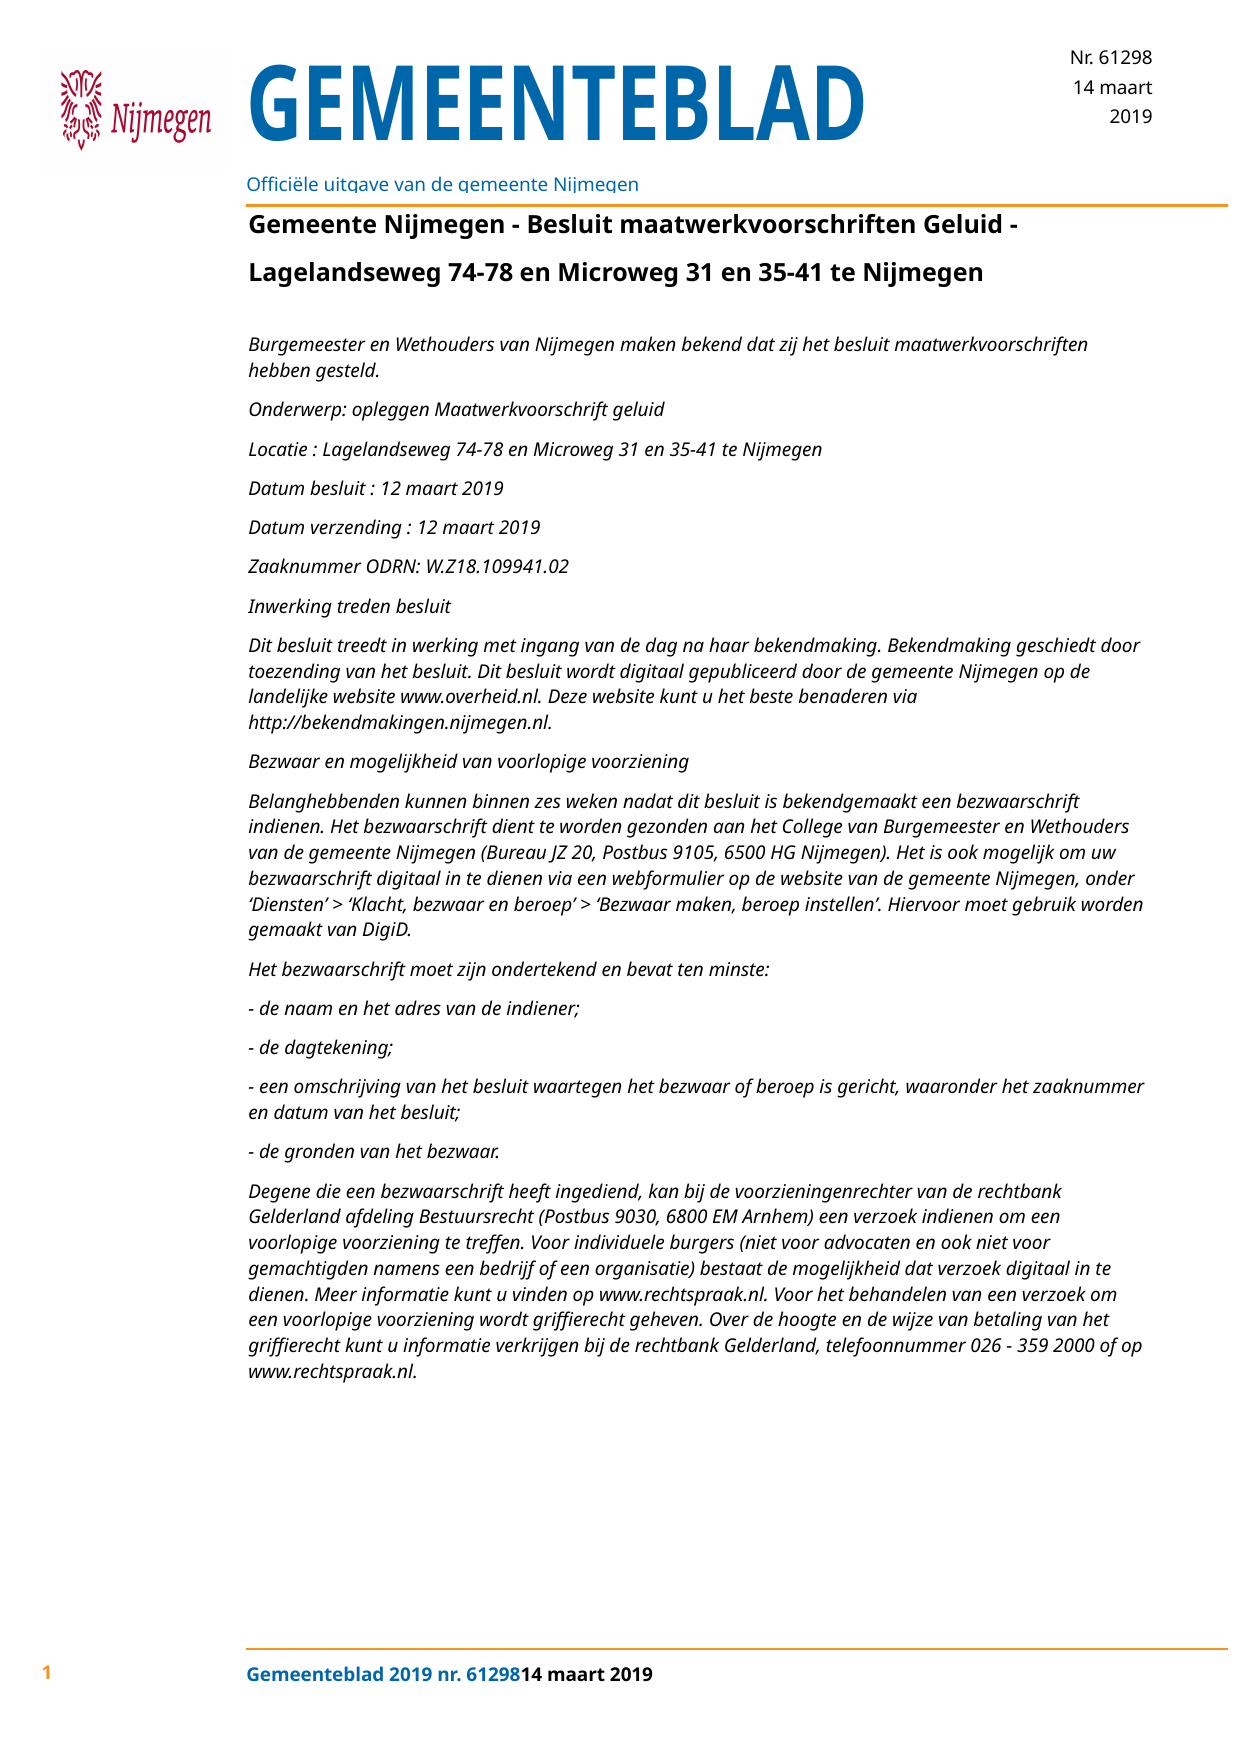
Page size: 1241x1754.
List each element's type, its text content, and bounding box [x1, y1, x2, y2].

text Burgemeester en Wethouders van Nijmegen maken bekend dat zij het besluit maatwerkvoorschriften hebben gesteld. [248, 331, 1152, 383]
text Datum besluit : 12 maart 2019 [248, 475, 1152, 501]
text Degene die een bezwaarschrift heeft ingediend, kan bij de voorzieningenrechter van de rechtbank Gelderland afdeling Bestuursrecht (Postbus 9030, 6800 EM Arnhem) een verzoek indienen om een voorlopige voorziening te treffen. Voor individuele burgers (niet voor advocaten en ook niet voor gemachtigden namens een bedrijf of een organisatie) bestaat de mogelijkheid dat verzoek digitaal in te dienen. Meer informatie kunt u vinden op www.rechtspraak.nl. Voor het behandelen van een verzoek om een voorlopige voorziening wordt griffierecht geheven. Over de hoogte en de wijze van betaling van het griffierecht kunt u informatie verkrijgen bij de rechtbank Gelderland, telefoonnummer 026 - 359 2000 of op www.rechtspraak.nl. [248, 1178, 1152, 1384]
text Gemeente Nijmegen - Besluit maatwerkvoorschriften Geluid - Lagelandseweg 74-78 en Microweg 31 en 35-41 te Nijmegen [248, 207, 1152, 288]
text - een omschrijving van het besluit waartegen het bezwaar of beroep is gericht, waaronder het zaaknummer en datum van het besluit; [248, 1073, 1152, 1125]
text Het bezwaarschrift moet zijn ondertekend en bevat ten minste: [248, 956, 1152, 981]
text Zaaknummer ODRN: W.Z18.109941.02 [248, 553, 1152, 579]
text - de naam en het adres van de indiener; [248, 995, 1152, 1021]
text Locatie : Lagelandseweg 74-78 en Microweg 31 en 35-41 te Nijmegen [248, 436, 1152, 461]
picture [41, 47, 231, 172]
text Bezwaar en mogelijkheid van voorlopige voorziening [248, 748, 1152, 774]
text Datum verzending : 12 maart 2019 [248, 514, 1152, 540]
text - de gronden van het bezwaar. [248, 1138, 1152, 1164]
text Inwerking treden besluit [248, 593, 1152, 618]
text Onderwerp: opleggen Maatwerkvoorschrift geluid [248, 396, 1152, 422]
text Dit besluit treedt in werking met ingang van de dag na haar bekendmaking. Bekendmaking geschiedt door toezending van het besluit. Dit besluit wordt digitaal gepubliceerd door de gemeente Nijmegen op de landelijke website www.overheid.nl. Deze website kunt u het beste benaderen via http://bekendmakingen.nijmegen.nl. [248, 632, 1152, 735]
text Belanghebbenden kunnen binnen zes weken nadat dit besluit is bekendgemaakt een bezwaarschrift indienen. Het bezwaarschrift dient te worden gezonden aan het College van Burgemeester en Wethouders van de gemeente Nijmegen (Bureau JZ 20, Postbus 9105, 6500 HG Nijmegen). Het is ook mogelijk om uw bezwaarschrift digitaal in te dienen via een webformulier op de website van de gemeente Nijmegen, onder ‘Diensten’ > ‘Klacht, bezwaar en beroep’ > ‘Bezwaar maken, beroep instellen’. Hiervoor moet gebruik worden gemaakt van DigiD. [248, 788, 1152, 942]
text - de dagtekening; [248, 1034, 1152, 1060]
